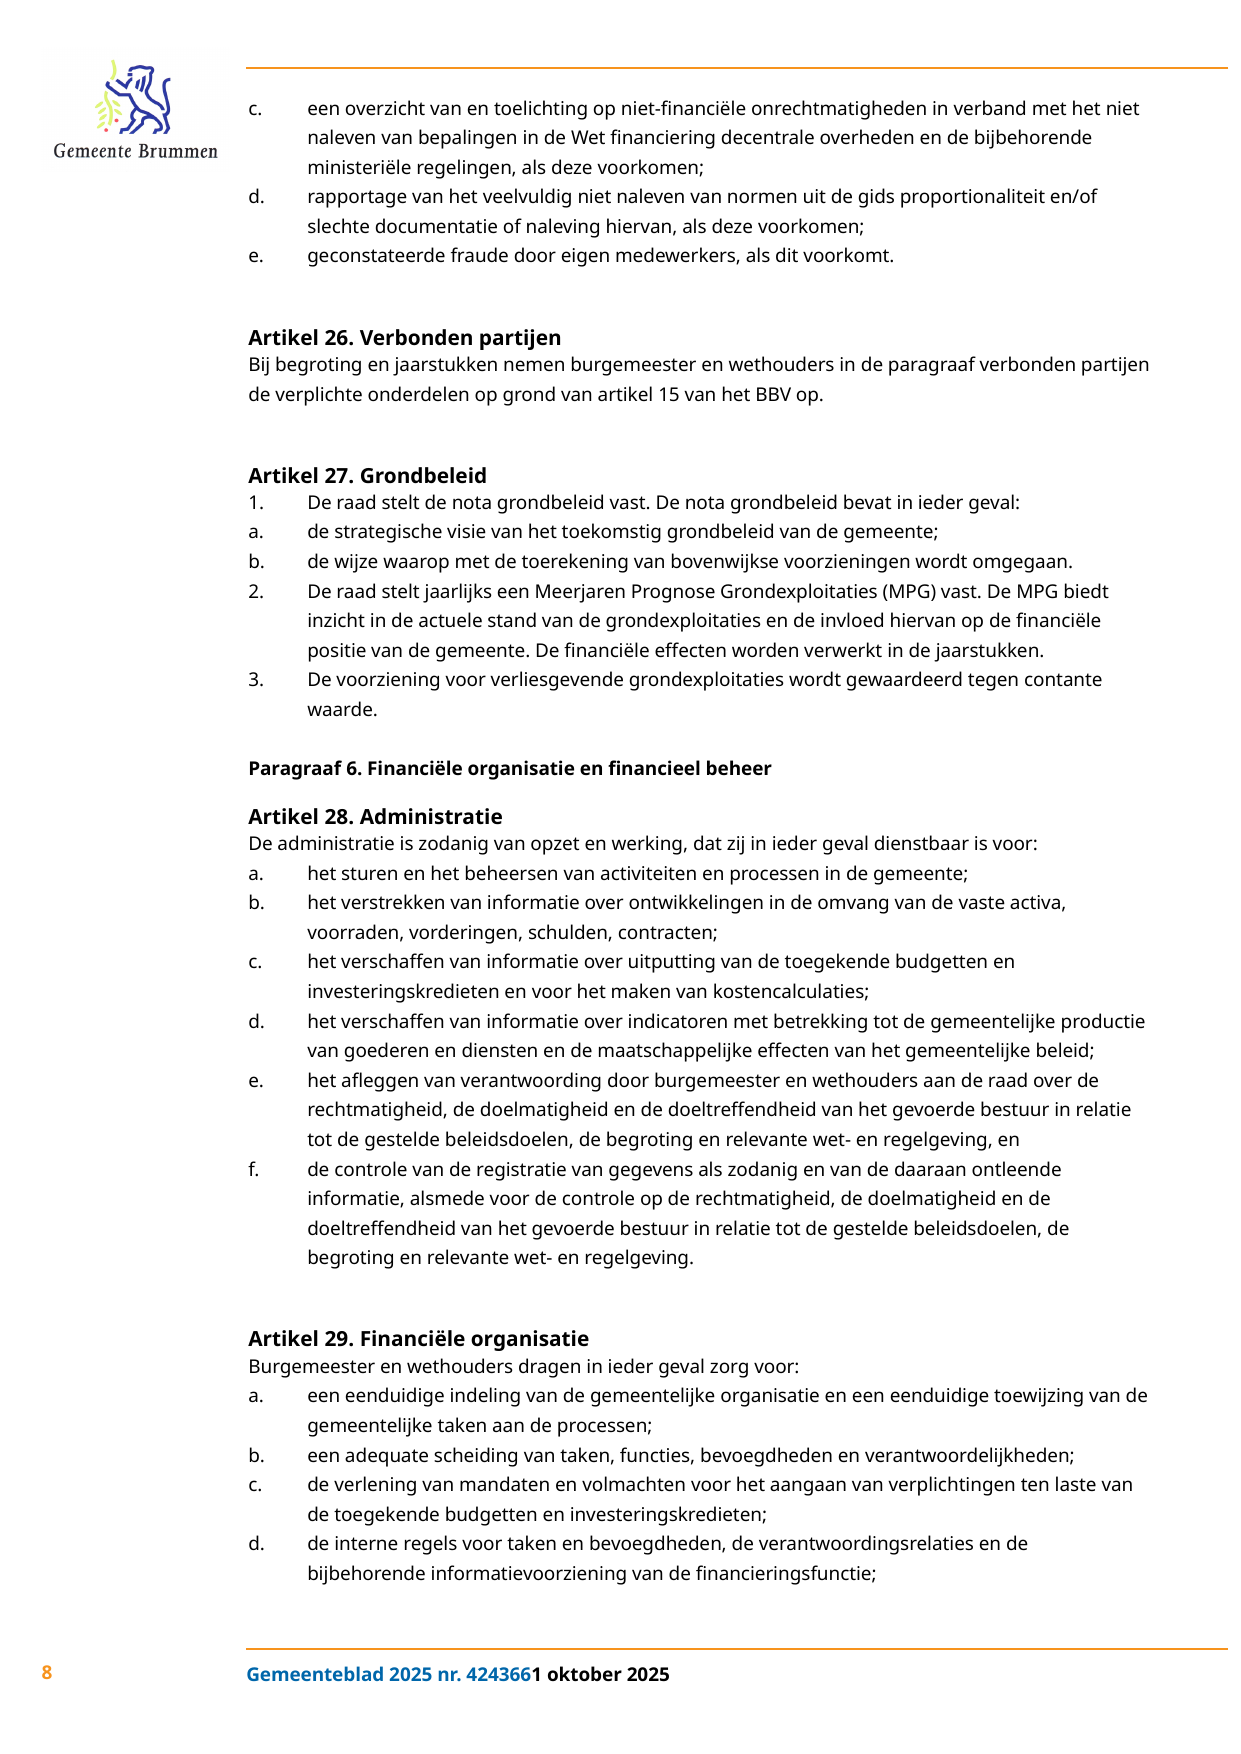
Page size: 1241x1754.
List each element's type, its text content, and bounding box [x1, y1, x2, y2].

list de interne regels voor taken en bevoegdheden, de verantwoordingsrelaties en de bijbehorende informatievoorziening van de financieringsfunctie; [248, 1531, 1152, 1586]
text Artikel 26. Verbonden partijen [248, 323, 1152, 351]
list een overzicht van en toelichting op niet-financiële onrechtmatigheden in verband met het niet naleven van bepalingen in de Wet financiering decentrale overheden en de bijbehorende ministeriële regelingen, als deze voorkomen; [248, 95, 1152, 180]
text De administratie is zodanig van opzet en werking, dat zij in ieder geval dienstbaar is voor: [248, 830, 1152, 856]
list de strategische visie van het toekomstig grondbeleid van de gemeente; [248, 519, 1152, 544]
list De raad stelt de nota grondbeleid vast. De nota grondbeleid bevat in ieder geval: [248, 489, 1152, 515]
list de wijze waarop met de toerekening van bovenwijkse voorzieningen wordt omgegaan. [248, 548, 1152, 574]
list rapportage van het veelvuldig niet naleven van normen uit de gids proportionaliteit en/of slechte documentatie of naleving hiervan, als deze voorkomen; [248, 183, 1152, 239]
list een eenduidige indeling van de gemeentelijke organisatie en een eenduidige toewijzing van de gemeentelijke taken aan de processen; [248, 1383, 1152, 1438]
text Artikel 28. Administratie [248, 802, 1152, 830]
text Bij begroting en jaarstukken nemen burgemeester en wethouders in de paragraaf verbonden partijen de verplichte onderdelen op grond van artikel 15 van het BBV op. [248, 351, 1152, 406]
list de controle van de registratie van gegevens als zodanig en van de daaraan ontleende informatie, alsmede voor de controle op de rechtmatigheid, de doelmatigheid en de doeltreffendheid van het gevoerde bestuur in relatie tot de gestelde beleidsdoelen, de begroting en relevante wet- en regelgeving. [248, 1156, 1152, 1270]
text Artikel 29. Financiële organisatie [248, 1324, 1152, 1353]
list De voorziening voor verliesgevende grondexploitaties wordt gewaardeerd tegen contante waarde. [248, 667, 1152, 722]
text Artikel 27. Grondbeleid [248, 461, 1152, 489]
list geconstateerde fraude door eigen medewerkers, als dit voorkomt. [248, 243, 1152, 268]
list het afleggen van verantwoording door burgemeester en wethouders aan de raad over de rechtmatigheid, de doelmatigheid en de doeltreffendheid van het gevoerde bestuur in relatie tot de gestelde beleidsdoelen, de begroting en relevante wet- en regelgeving, en [248, 1067, 1152, 1152]
list de verlening van mandaten en volmachten voor het aangaan van verplichtingen ten laste van de toegekende budgetten en investeringskredieten; [248, 1471, 1152, 1527]
list een adequate scheiding van taken, functies, bevoegdheden en verantwoordelijkheden; [248, 1442, 1152, 1467]
list het verschaffen van informatie over uitputting van de toegekende budgetten en investeringskredieten en voor het maken van kostencalculaties; [248, 949, 1152, 1004]
list het verstrekken van informatie over ontwikkelingen in de omvang van de vaste activa, voorraden, vorderingen, schulden, contracten; [248, 889, 1152, 945]
list het sturen en het beheersen van activiteiten en processen in de gemeente; [248, 860, 1152, 886]
list het verschaffen van informatie over indicatoren met betrekking tot de gemeentelijke productie van goederen en diensten en de maatschappelijke effecten van het gemeentelijke beleid; [248, 1008, 1152, 1063]
picture [41, 47, 231, 172]
text Burgemeester en wethouders dragen in ieder geval zorg voor: [248, 1353, 1152, 1379]
list De raad stelt jaarlijks een Meerjaren Prognose Grondexploitaties (MPG) vast. De MPG biedt inzicht in de actuele stand van de grondexploitaties en de invloed hiervan op de financiële positie van de gemeente. De financiële effecten worden verwerkt in de jaarstukken. [248, 578, 1152, 663]
text Paragraaf 6. Financiële organisatie en financieel beheer [248, 755, 1152, 781]
